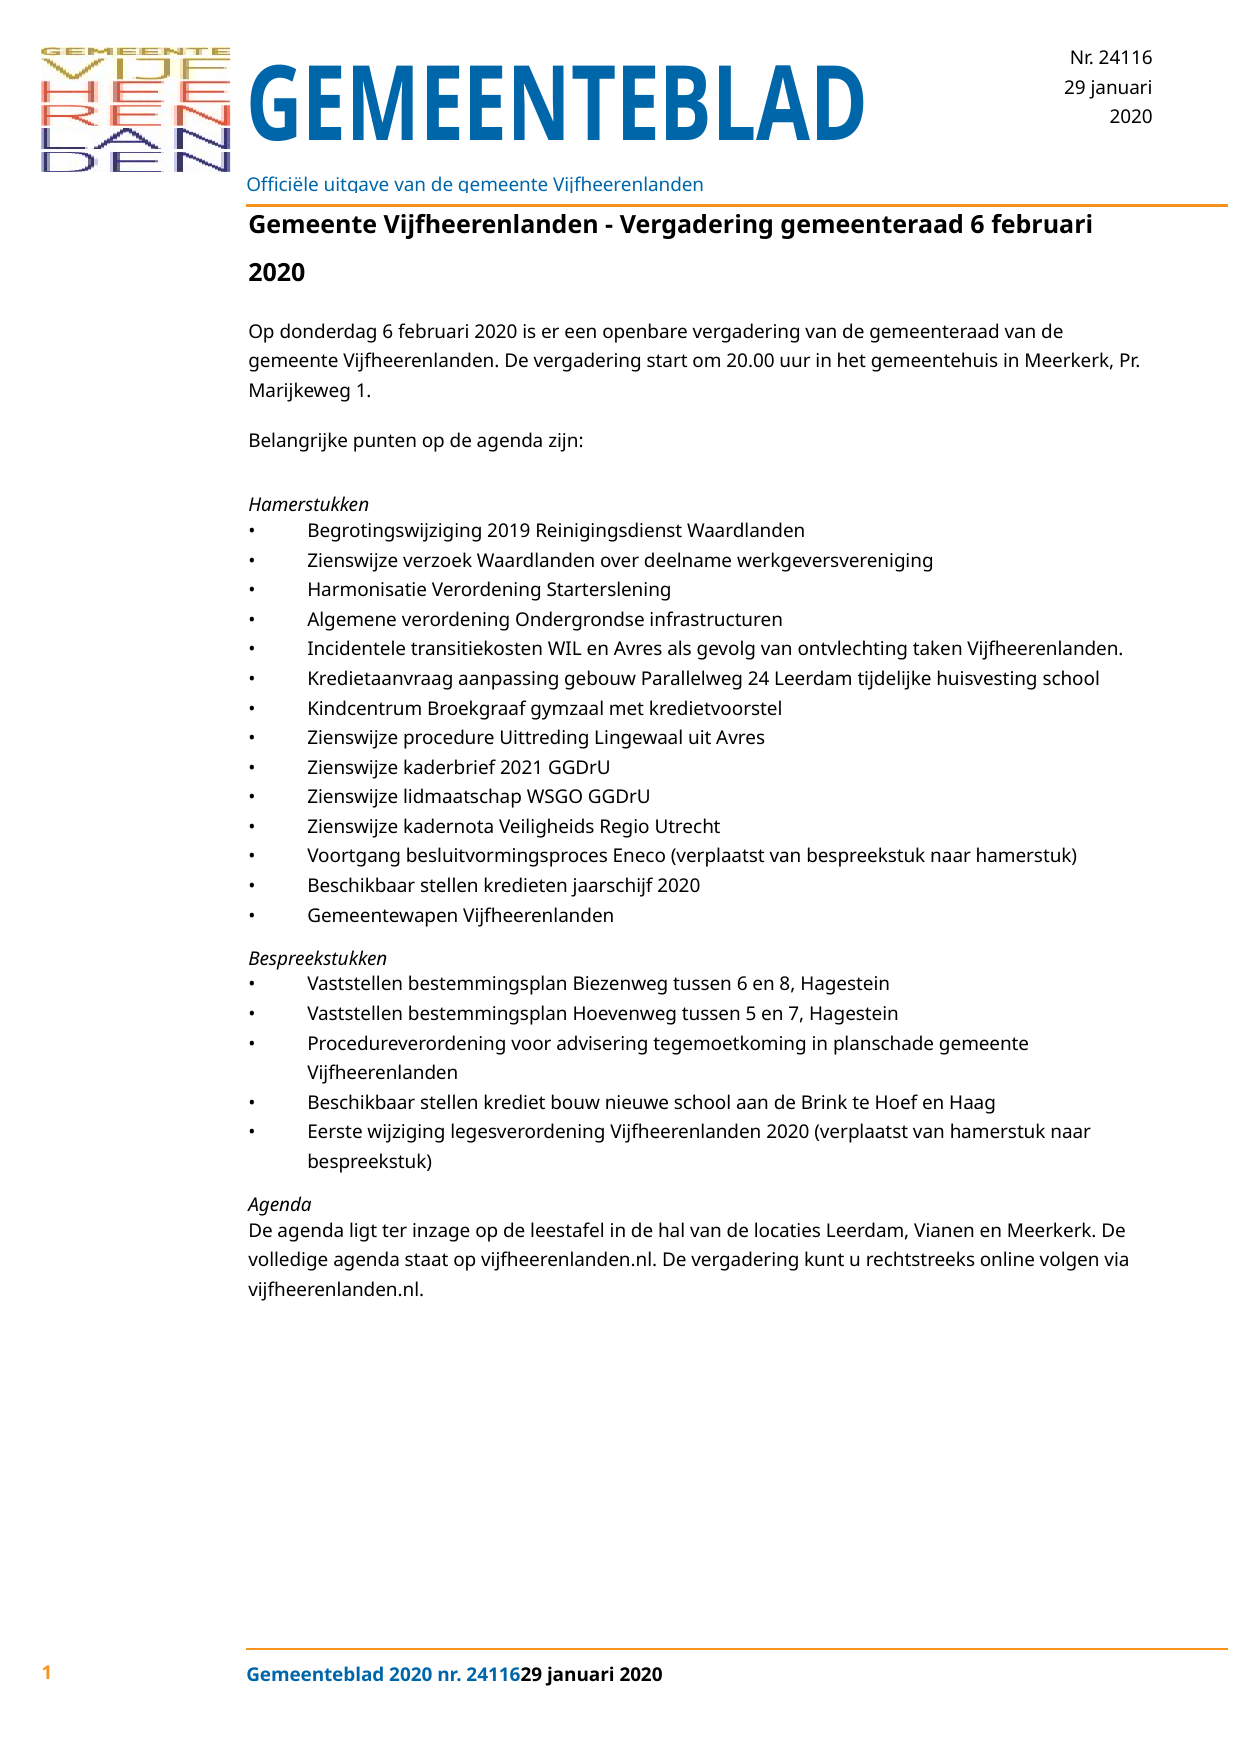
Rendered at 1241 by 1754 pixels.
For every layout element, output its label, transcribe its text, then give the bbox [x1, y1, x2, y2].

list Beschikbaar stellen krediet bouw nieuwe school aan de Brink te Hoef en Haag [248, 1089, 1152, 1115]
list Voortgang besluitvormingsproces Eneco (verplaatst van bespreekstuk naar hamerstuk) [248, 843, 1152, 868]
list Gemeentewapen Vijfheerenlanden [248, 902, 1152, 927]
list Vaststellen bestemmingsplan Hoevenweg tussen 5 en 7, Hagestein [248, 1000, 1152, 1026]
text Hamerstukken [248, 491, 1152, 517]
list Zienswijze verzoek Waardlanden over deelname werkgeversvereniging [248, 547, 1152, 572]
list Begrotingswijziging 2019 Reinigingsdienst Waardlanden [248, 517, 1152, 543]
list Beschikbaar stellen kredieten jaarschijf 2020 [248, 872, 1152, 898]
list Zienswijze procedure Uittreding Lingewaal uit Avres [248, 724, 1152, 750]
list Zienswijze lidmaatschap WSGO GGDrU [248, 783, 1152, 809]
list Incidentele transitiekosten WIL en Avres als gevolg van ontvlechting taken Vijfheerenlanden. [248, 636, 1152, 661]
text Belangrijke punten op de agenda zijn: [248, 427, 1152, 453]
list Vaststellen bestemmingsplan Biezenweg tussen 6 en 8, Hagestein [248, 971, 1152, 996]
list Harmonisatie Verordening Starterslening [248, 576, 1152, 602]
text Agenda [248, 1191, 1152, 1217]
list Zienswijze kadernota Veiligheids Regio Utrecht [248, 813, 1152, 839]
list Zienswijze kaderbrief 2021 GGDrU [248, 754, 1152, 779]
text Op donderdag 6 februari 2020 is er een openbare vergadering van de gemeenteraad van de gemeente Vijfheerenlanden. De vergadering start om 20.00 uur in het gemeentehuis in Meerkerk, Pr. Marijkeweg 1. [248, 318, 1152, 403]
list Procedureverordening voor advisering tegemoetkoming in planschade gemeente Vijfheerenlanden [248, 1030, 1152, 1085]
list Algemene verordening Ondergrondse infrastructuren [248, 606, 1152, 632]
text Bespreekstukken [248, 945, 1152, 971]
picture [41, 47, 231, 172]
list Kindcentrum Broekgraaf gymzaal met kredietvoorstel [248, 695, 1152, 720]
list Eerste wijziging legesverordening Vijfheerenlanden 2020 (verplaatst van hamerstuk naar bespreekstuk) [248, 1118, 1152, 1174]
list Kredietaanvraag aanpassing gebouw Parallelweg 24 Leerdam tijdelijke huisvesting school [248, 665, 1152, 691]
text De agenda ligt ter inzage op de leestafel in de hal van de locaties Leerdam, Vianen en Meerkerk. De volledige agenda staat op vijfheerenlanden.nl. De vergadering kunt u rechtstreeks online volgen via vijfheerenlanden.nl. [248, 1217, 1152, 1302]
text Gemeente Vijfheerenlanden - Vergadering gemeenteraad 6 februari 2020 [248, 207, 1152, 288]
